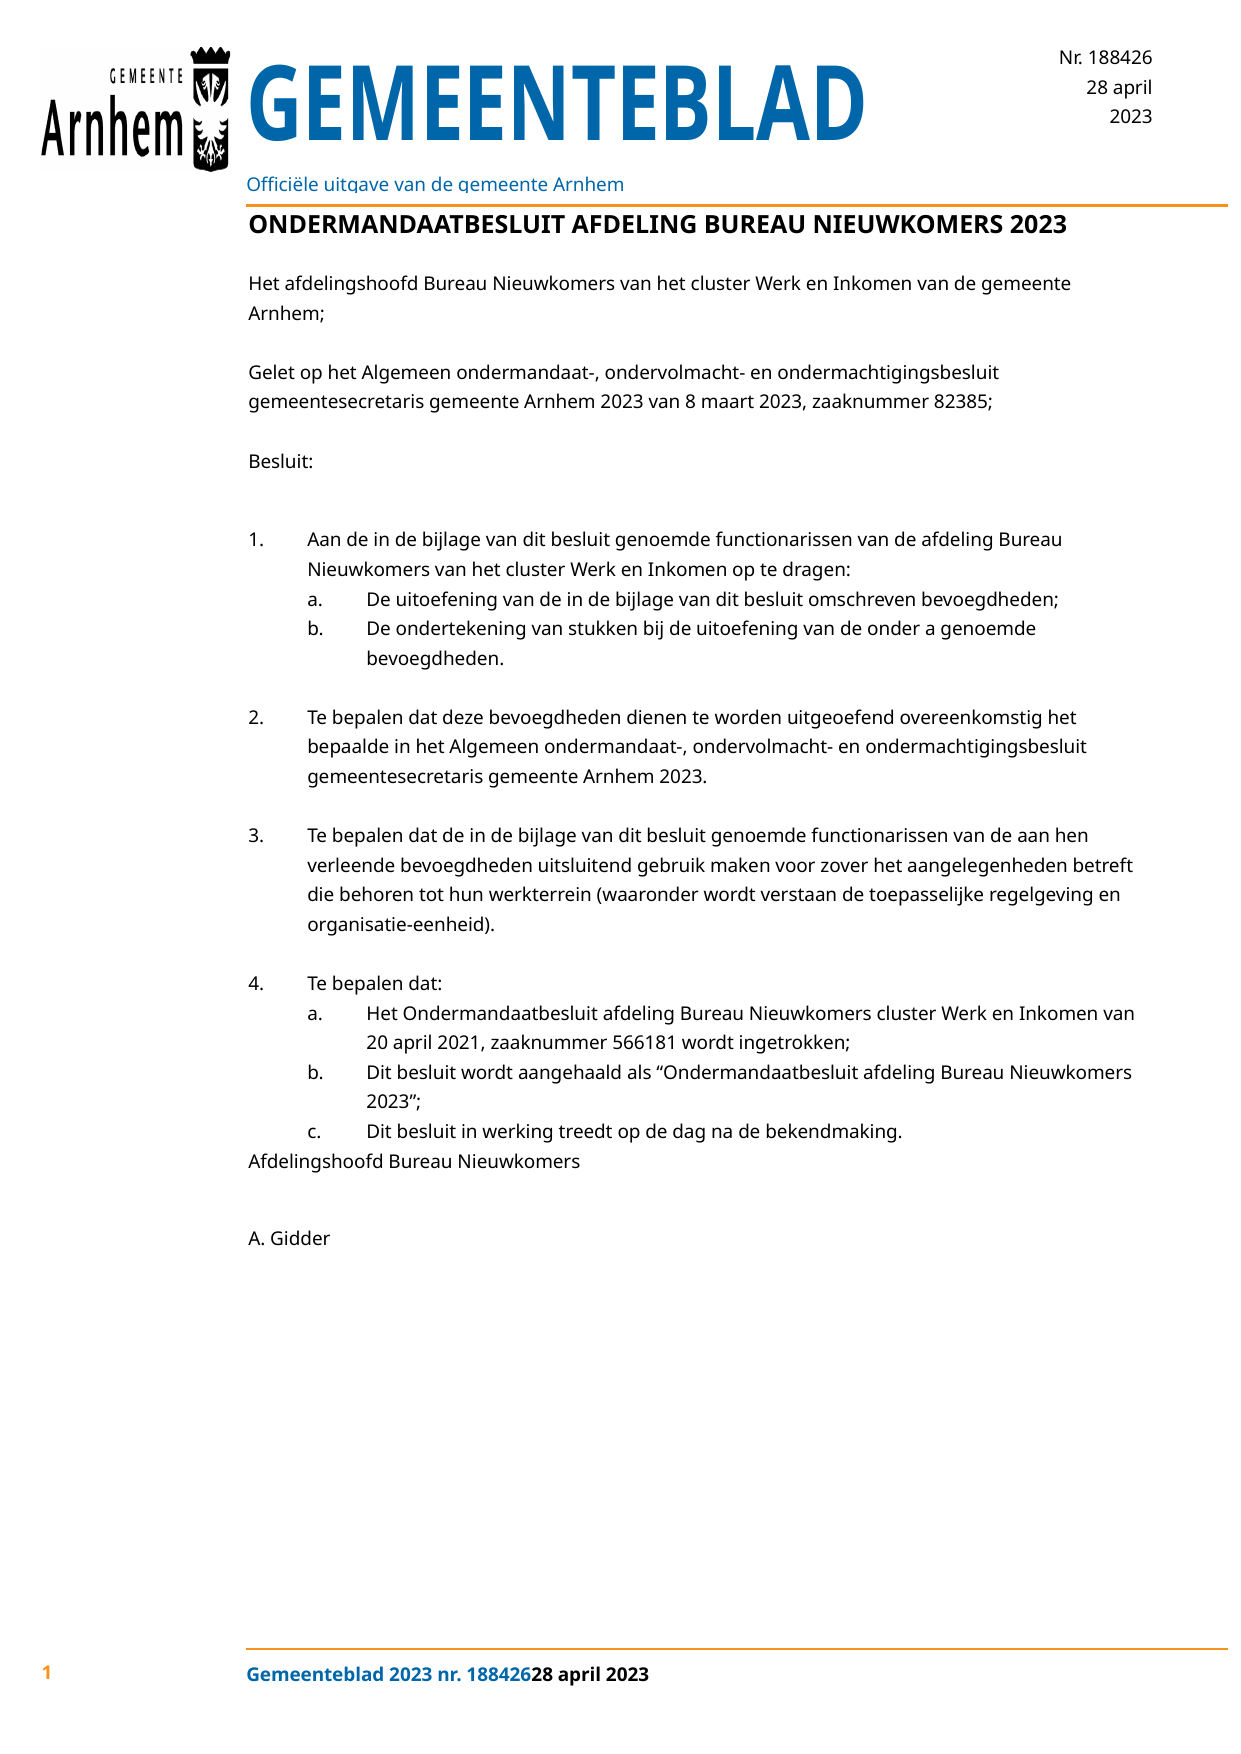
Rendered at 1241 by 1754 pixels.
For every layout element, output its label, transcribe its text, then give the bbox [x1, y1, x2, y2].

text Besluit: [248, 448, 1152, 473]
text Gelet op het Algemeen ondermandaat-, ondervolmacht- en ondermachtigingsbesluit gemeentesecretaris gemeente Arnhem 2023 van 8 maart 2023, zaaknummer 82385; [248, 359, 1152, 414]
list Te bepalen dat de in de bijlage van dit besluit genoemde functionarissen van de aan hen verleende bevoegdheden uitsluitend gebruik maken voor zover het aangelegenheden betreft die behoren tot hun werkterrein (waaronder wordt verstaan de toepasselijke regelgeving en organisatie-eenheid). [248, 822, 1152, 937]
text Het afdelingshoofd Bureau Nieuwkomers van het cluster Werk en Inkomen van de gemeente Arnhem; [248, 270, 1152, 326]
list De ondertekening van stukken bij de uitoefening van de onder a genoemde bevoegdheden. [307, 615, 1152, 671]
list Te bepalen dat: [248, 970, 1152, 996]
list Dit besluit wordt aangehaald als “Ondermandaatbesluit afdeling Bureau Nieuwkomers 2023”; [307, 1059, 1152, 1114]
list Dit besluit in werking treedt op de dag na de bekendmaking. [307, 1118, 1152, 1144]
text ONDERMANDAATBESLUIT AFDELING BUREAU NIEUWKOMERS 2023 [248, 207, 1152, 241]
text A. Gidder [248, 1225, 1152, 1251]
picture [41, 47, 231, 172]
text Afdelingshoofd Bureau Nieuwkomers [248, 1148, 1152, 1174]
list De uitoefening van de in de bijlage van dit besluit omschreven bevoegdheden; [307, 586, 1152, 612]
list Te bepalen dat deze bevoegdheden dienen te worden uitgeoefend overeenkomstig het bepaalde in het Algemeen ondermandaat-, ondervolmacht- en ondermachtigingsbesluit gemeentesecretaris gemeente Arnhem 2023. [248, 704, 1152, 789]
list Het Ondermandaatbesluit afdeling Bureau Nieuwkomers cluster Werk en Inkomen van 20 april 2021, zaaknummer 566181 wordt ingetrokken; [307, 1000, 1152, 1055]
list Aan de in de bijlage van dit besluit genoemde functionarissen van de afdeling Bureau Nieuwkomers van het cluster Werk en Inkomen op te dragen: [248, 527, 1152, 582]
